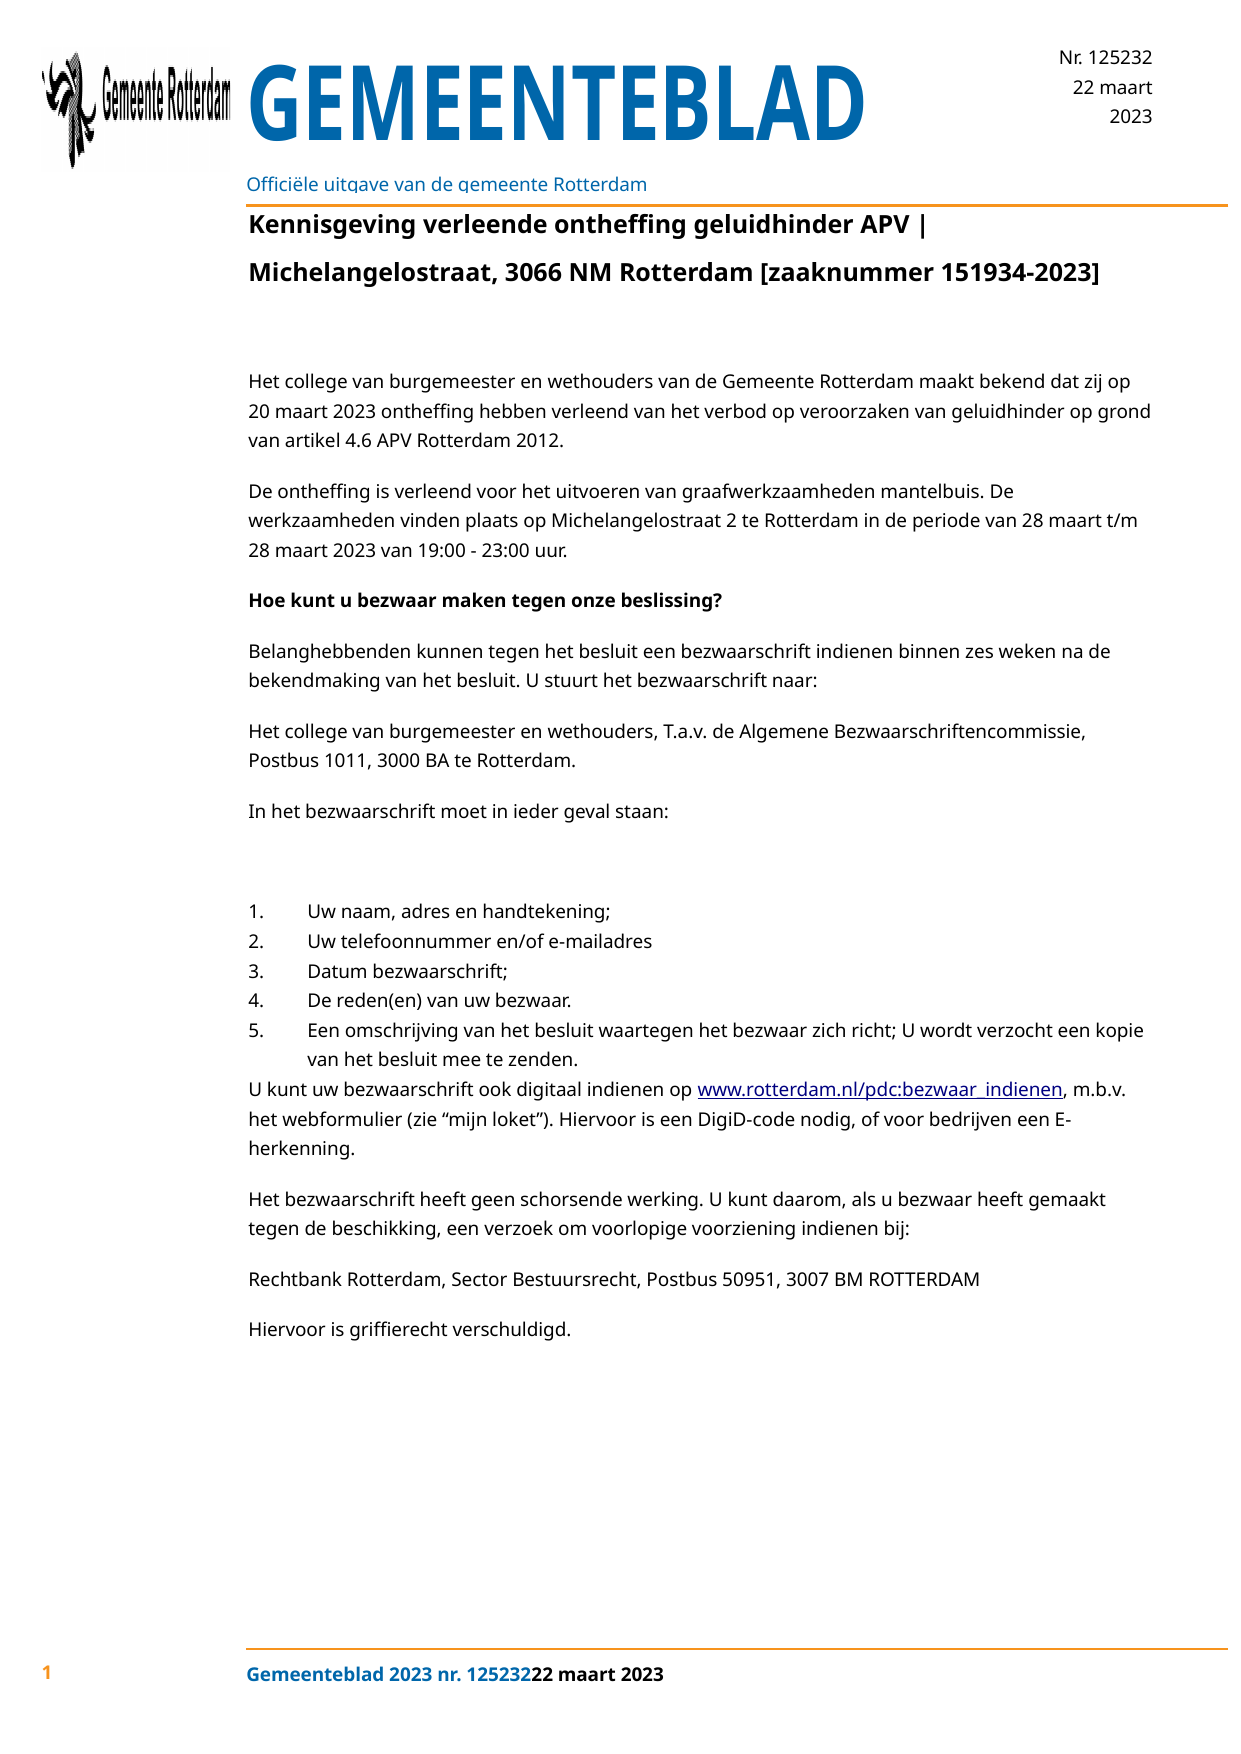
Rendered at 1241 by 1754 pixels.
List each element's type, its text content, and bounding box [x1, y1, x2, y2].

text Rechtbank Rotterdam, Sector Bestuursrecht, Postbus 50951, 3007 BM ROTTERDAM [248, 1266, 1152, 1292]
list Uw naam, adres en handtekening; [248, 899, 1152, 924]
text Hoe kunt u bezwaar maken tegen onze beslissing? [248, 587, 1152, 613]
text Belanghebbenden kunnen tegen het besluit een bezwaarschrift indienen binnen zes weken na de bekendmaking van het besluit. U stuurt het bezwaarschrift naar: [248, 638, 1152, 693]
text In het bezwaarschrift moet in ieder geval staan: [248, 798, 1152, 824]
text Het college van burgemeester en wethouders van de Gemeente Rotterdam maakt bekend dat zij op 20 maart 2023 ontheffing hebben verleend van het verbod op veroorzaken van geluidhinder op grond van artikel 4.6 APV Rotterdam 2012. [248, 368, 1152, 453]
picture [41, 47, 231, 172]
text Hiervoor is griffierecht verschuldigd. [248, 1316, 1152, 1342]
text Het college van burgemeester en wethouders, T.a.v. de Algemene Bezwaarschriftencommissie, Postbus 1011, 3000 BA te Rotterdam. [248, 718, 1152, 773]
text De ontheffing is verleend voor het uitvoeren van graafwerkzaamheden mantelbuis. De werkzaamheden vinden plaats op Michelangelostraat 2 te Rotterdam in de periode van 28 maart t/m 28 maart 2023 van 19:00 - 23:00 uur. [248, 478, 1152, 563]
list Uw telefoonnummer en/of e-mailadres [248, 928, 1152, 954]
text Het bezwaarschrift heeft geen schorsende werking. U kunt daarom, als u bezwaar heeft gemaakt tegen de beschikking, een verzoek om voorlopige voorziening indienen bij: [248, 1186, 1152, 1241]
list Datum bezwaarschrift; [248, 958, 1152, 984]
list De reden(en) van uw bezwaar. [248, 987, 1152, 1013]
list Een omschrijving van het besluit waartegen het bezwaar zich richt; U wordt verzocht een kopie van het besluit mee te zenden. [248, 1017, 1152, 1072]
text Kennisgeving verleende ontheffing geluidhinder APV | Michelangelostraat, 3066 NM Rotterdam [zaaknummer 151934-2023] [248, 207, 1152, 288]
text U kunt uw bezwaarschrift ook digitaal indienen op www.rotterdam.nl/pdc:bezwaar_indienen, m.b.v. het webformulier (zie “mijn loket”). Hiervoor is een DigiD-code nodig, of voor bedrijven een E-herkenning. [248, 1076, 1152, 1161]
